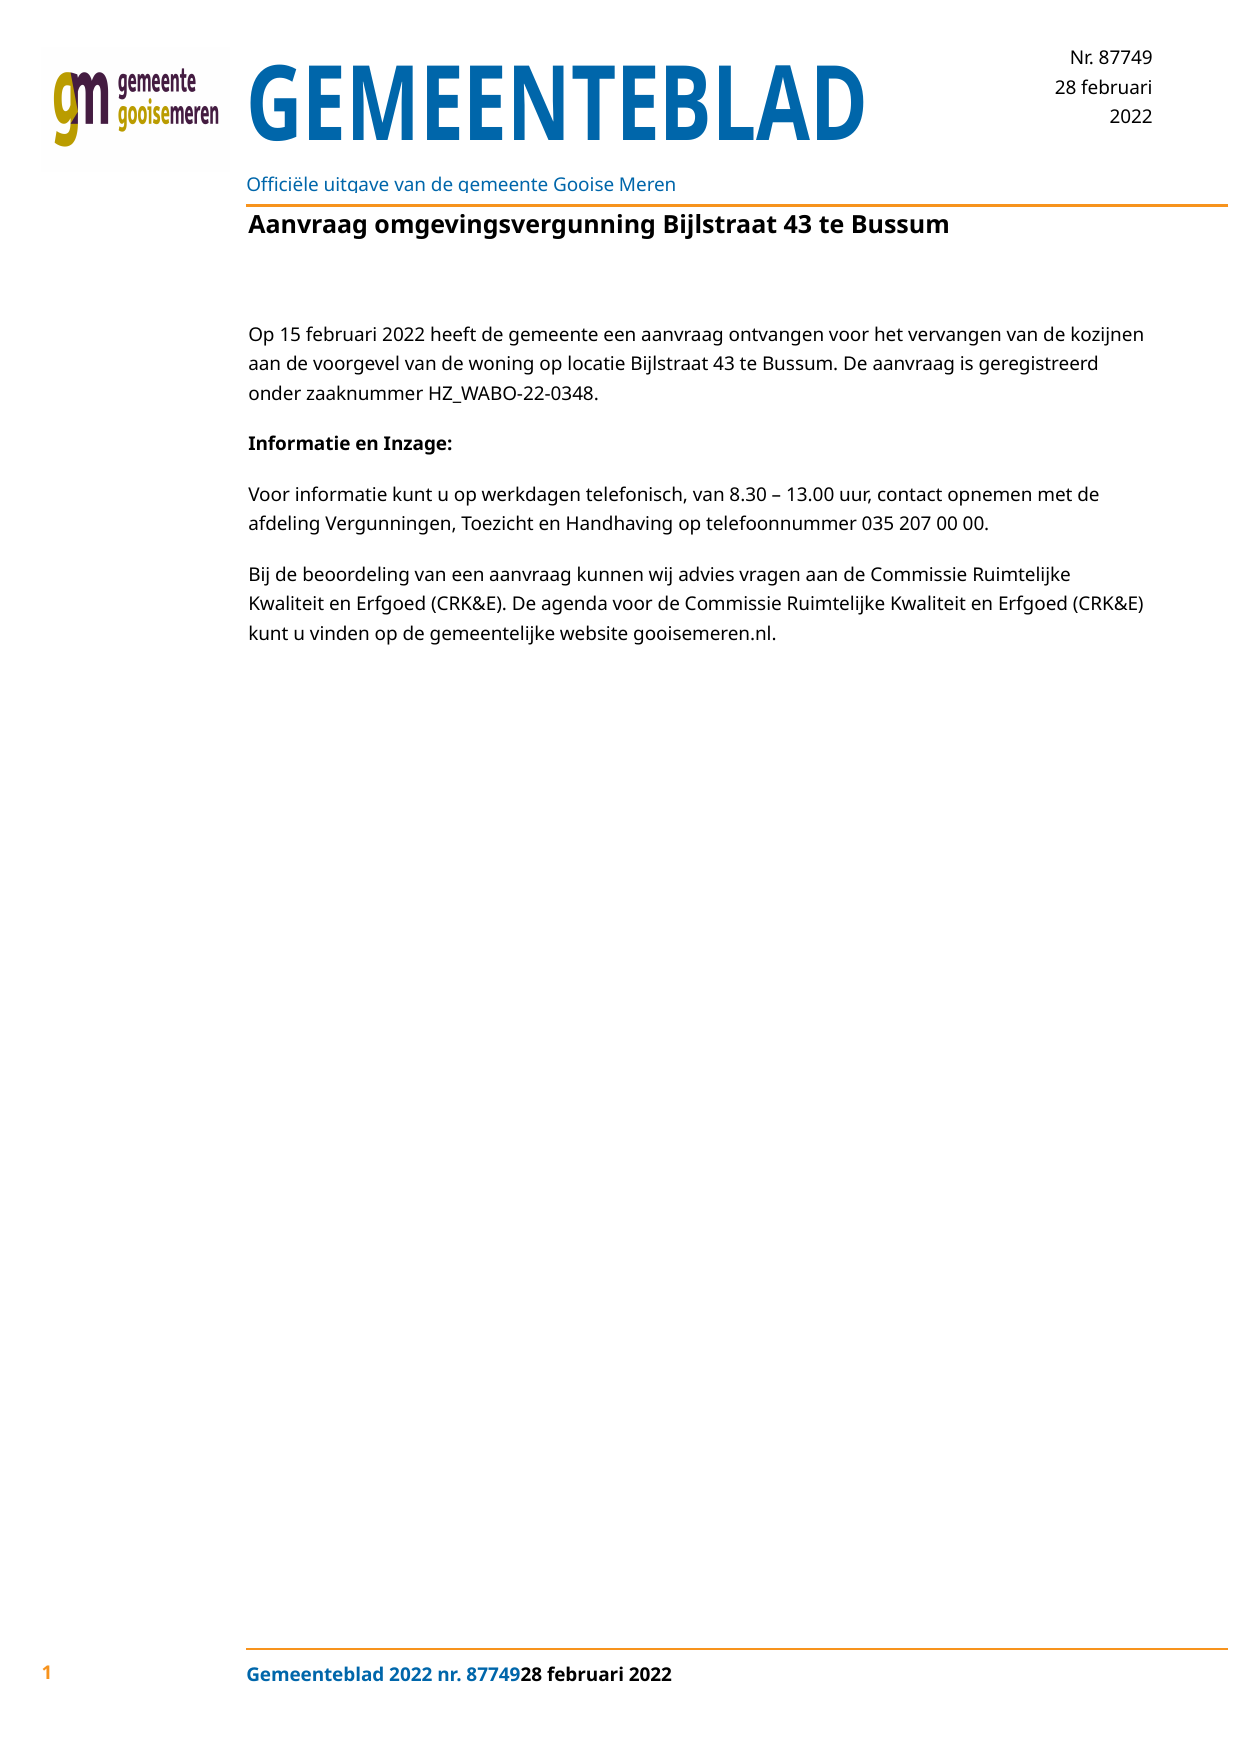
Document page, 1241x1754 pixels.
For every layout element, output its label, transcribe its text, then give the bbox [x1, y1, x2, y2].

text Op 15 februari 2022 heeft de gemeente een aanvraag ontvangen voor het vervangen van de kozijnen aan de voorgevel van de woning op locatie Bijlstraat 43 te Bussum. De aanvraag is geregistreerd onder zaaknummer HZ_WABO-22-0348. [248, 321, 1152, 406]
text Bij de beoordeling van een aanvraag kunnen wij advies vragen aan de Commissie Ruimtelijke Kwaliteit en Erfgoed (CRK&E). De agenda voor de Commissie Ruimtelijke Kwaliteit en Erfgoed (CRK&E) kunt u vinden op de gemeentelijke website gooisemeren.nl. [248, 561, 1152, 646]
text Aanvraag omgevingsvergunning Bijlstraat 43 te Bussum [248, 207, 1152, 241]
picture [41, 47, 231, 172]
text Informatie en Inzage: [248, 430, 1152, 456]
text Voor informatie kunt u op werkdagen telefonisch, van 8.30 – 13.00 uur, contact opnemen met de afdeling Vergunningen, Toezicht en Handhaving op telefoonnummer 035 207 00 00. [248, 481, 1152, 536]
